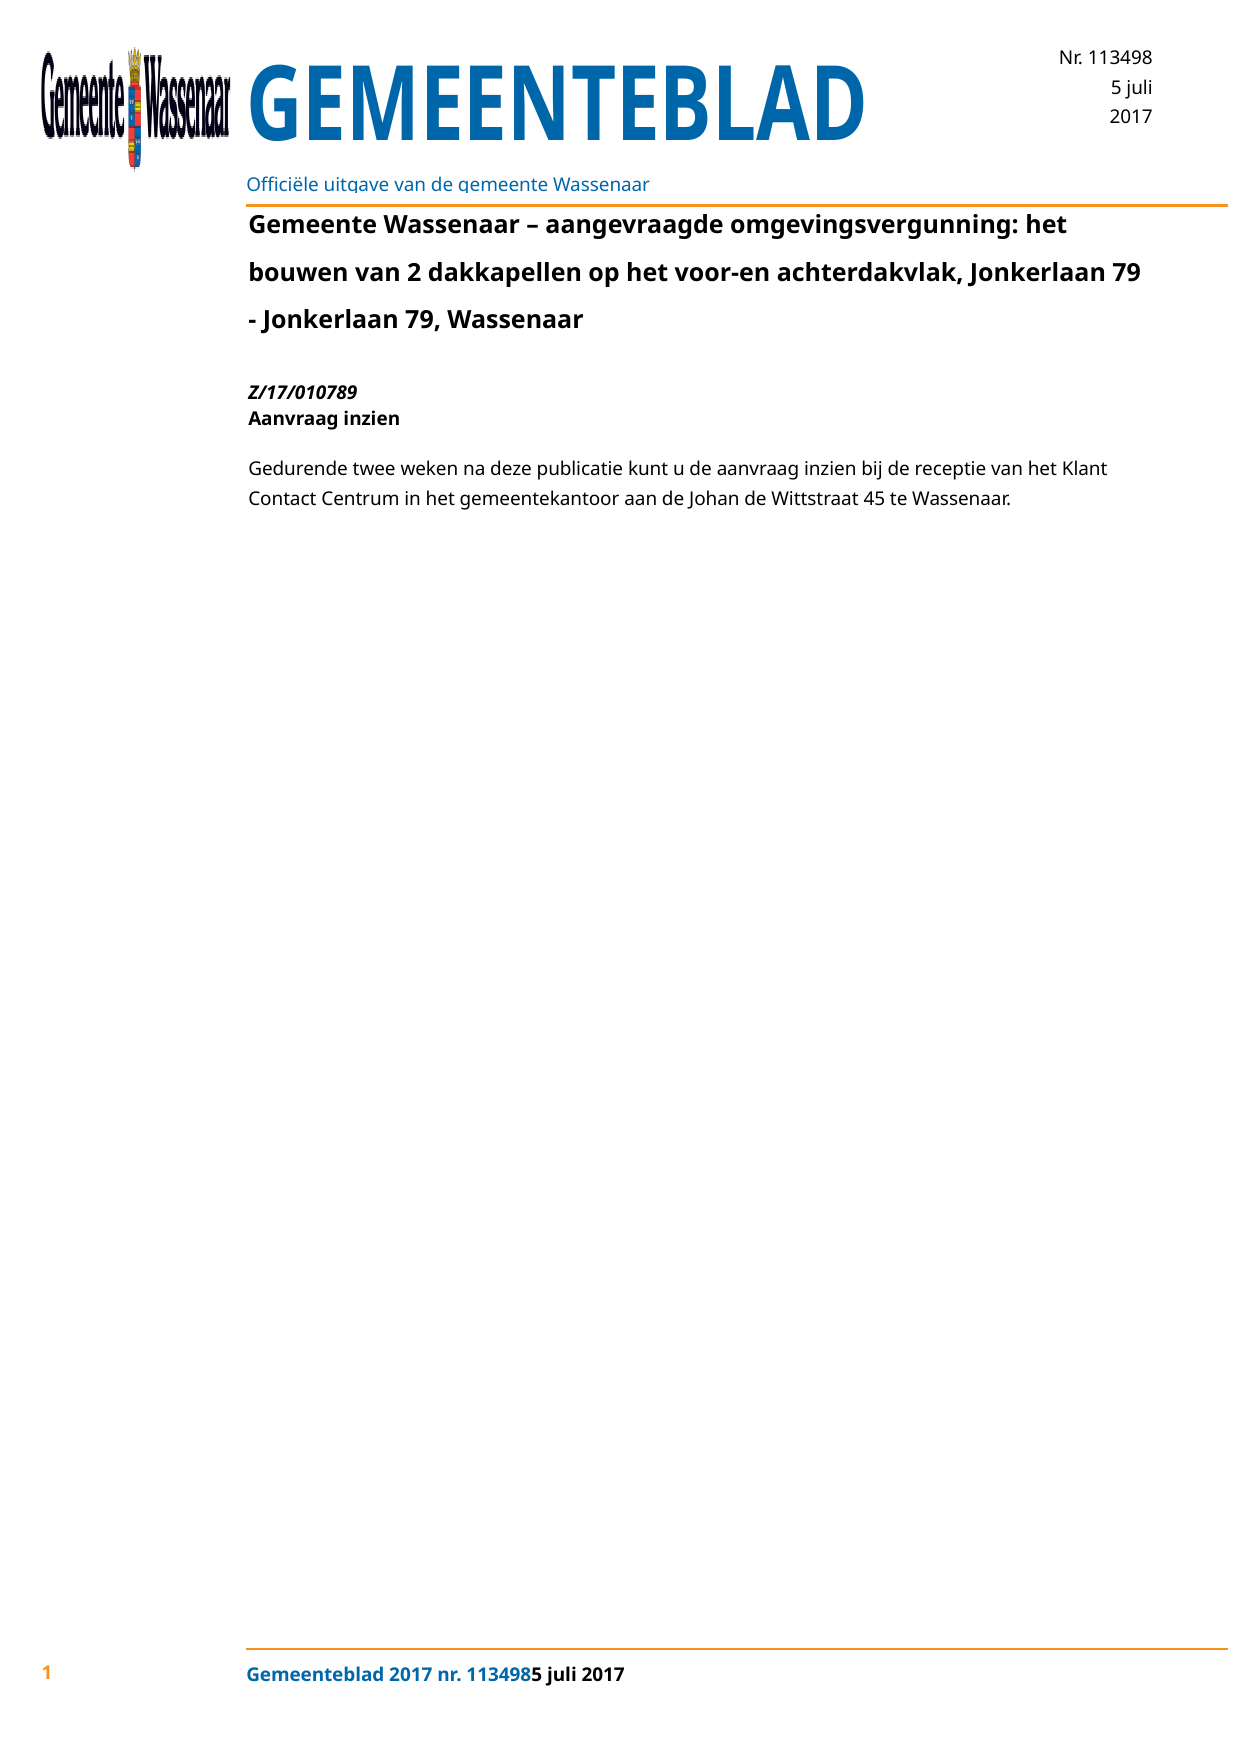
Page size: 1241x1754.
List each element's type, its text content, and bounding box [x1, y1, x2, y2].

text Gemeente Wassenaar – aangevraagde omgevingsvergunning: het bouwen van 2 dakkapellen op het voor-en achterdakvlak, Jonkerlaan 79 - Jonkerlaan 79, Wassenaar [248, 207, 1152, 336]
text Z/17/010789 [248, 379, 1152, 405]
text Gedurende twee weken na deze publicatie kunt u de aanvraag inzien bij de receptie van het Klant Contact Centrum in het gemeentekantoor aan de Johan de Wittstraat 45 te Wassenaar. [248, 455, 1152, 511]
text Aanvraag inzien [248, 405, 1152, 431]
picture [41, 47, 231, 172]
